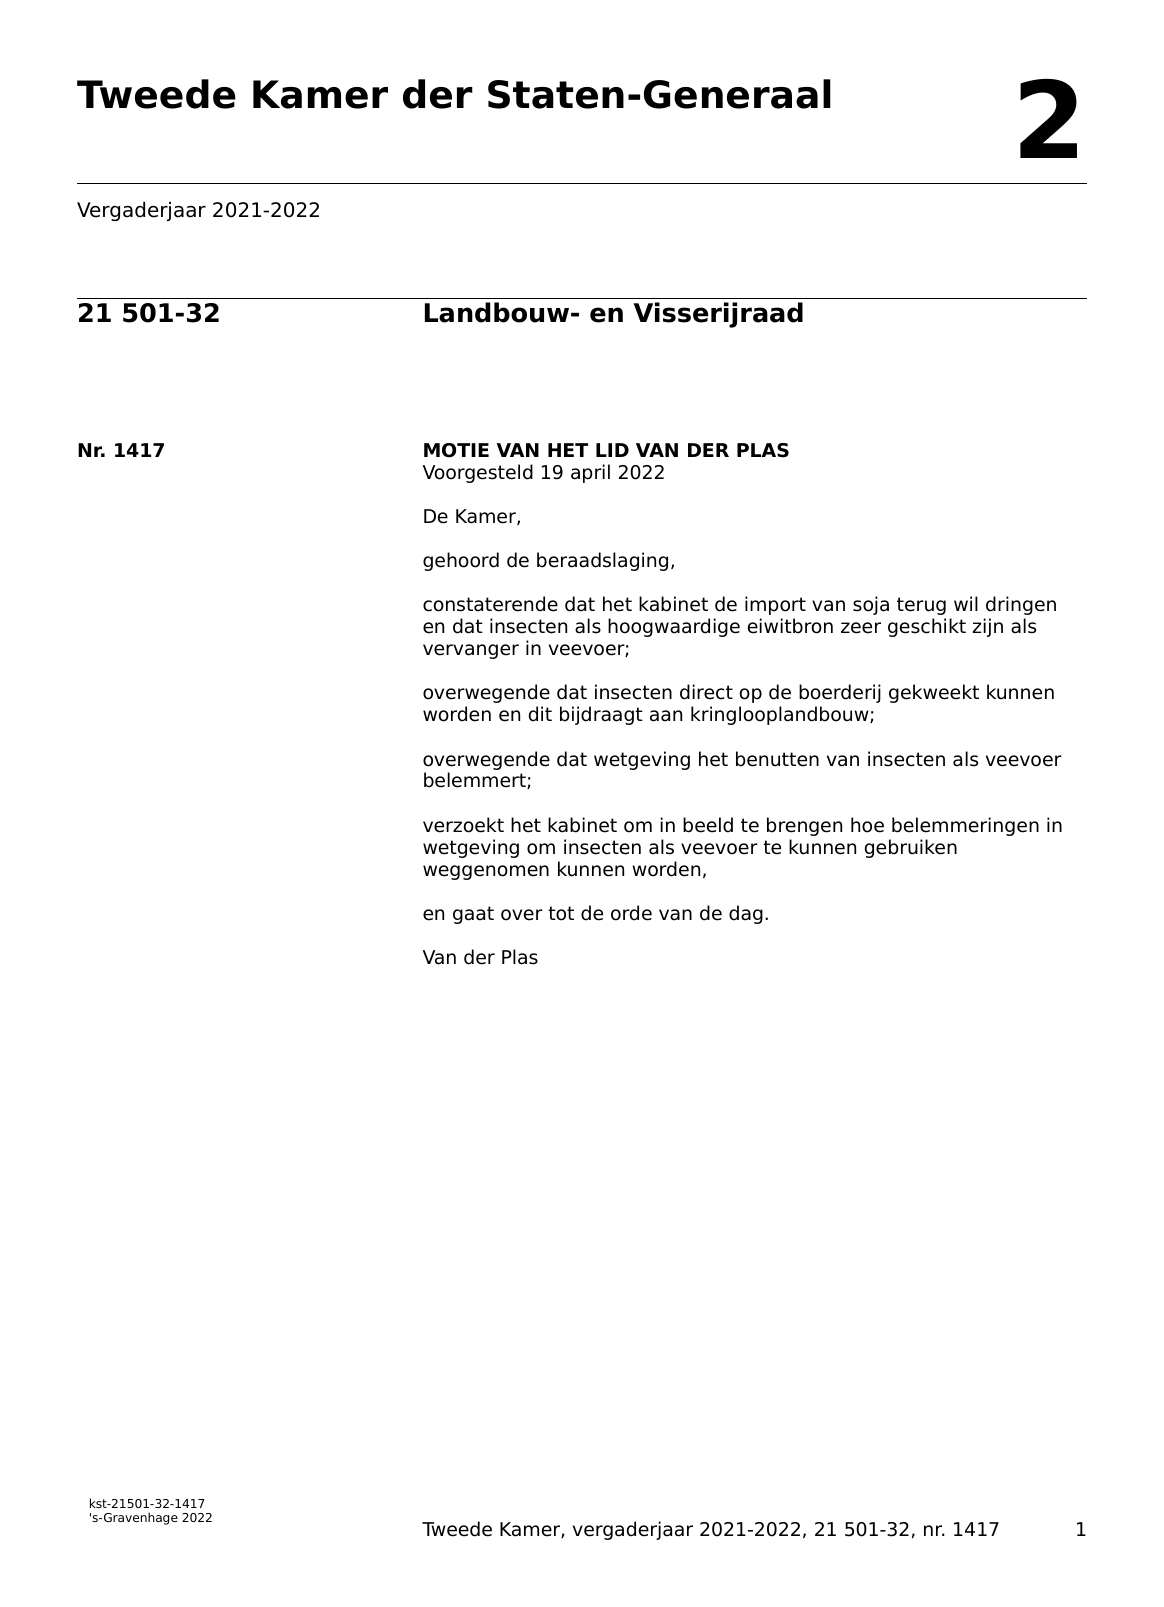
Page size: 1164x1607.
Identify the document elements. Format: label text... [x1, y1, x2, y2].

table_cell Vergaderjaar 2021-2022 [77, 184, 1087, 298]
text overwegende dat wetgeving het benutten van insecten als veevoer belemmert; [422, 748, 1087, 792]
subtitle Nr. 1417 MOTIE VAN HET LID VAN DER PLAS [77, 440, 1087, 462]
text kst-21501-32-1417 [88, 1497, 323, 1511]
text Van der Plas [422, 947, 1087, 969]
text en gaat over tot de orde van de dag. [422, 903, 1087, 925]
text overwegende dat insecten direct op de boerderij gekweekt kunnen worden en dit bijdraagt aan kringlooplandbouw; [422, 682, 1087, 726]
text 's-Gravenhage 2022 [88, 1511, 323, 1525]
text gehoord de beraadslaging, [422, 550, 1087, 572]
text De Kamer, [422, 506, 1087, 528]
text verzoekt het kabinet om in beeld te brengen hoe belemmeringen in wetgeving om insecten als veevoer te kunnen gebruiken weggenomen kunnen worden, [422, 814, 1087, 881]
text constaterende dat het kabinet de import van soja terug wil dringen en dat insecten als hoogwaardige eiwitbron zeer geschikt zijn als vervanger in veevoer; [422, 594, 1087, 660]
table_header 2 [886, 59, 1087, 183]
text Voorgesteld 19 april 2022 [422, 462, 1087, 484]
table_header Tweede Kamer der Staten-Generaal [77, 59, 886, 183]
subtitle 21 501-32 Landbouw- en Visserijraad [77, 299, 1087, 329]
